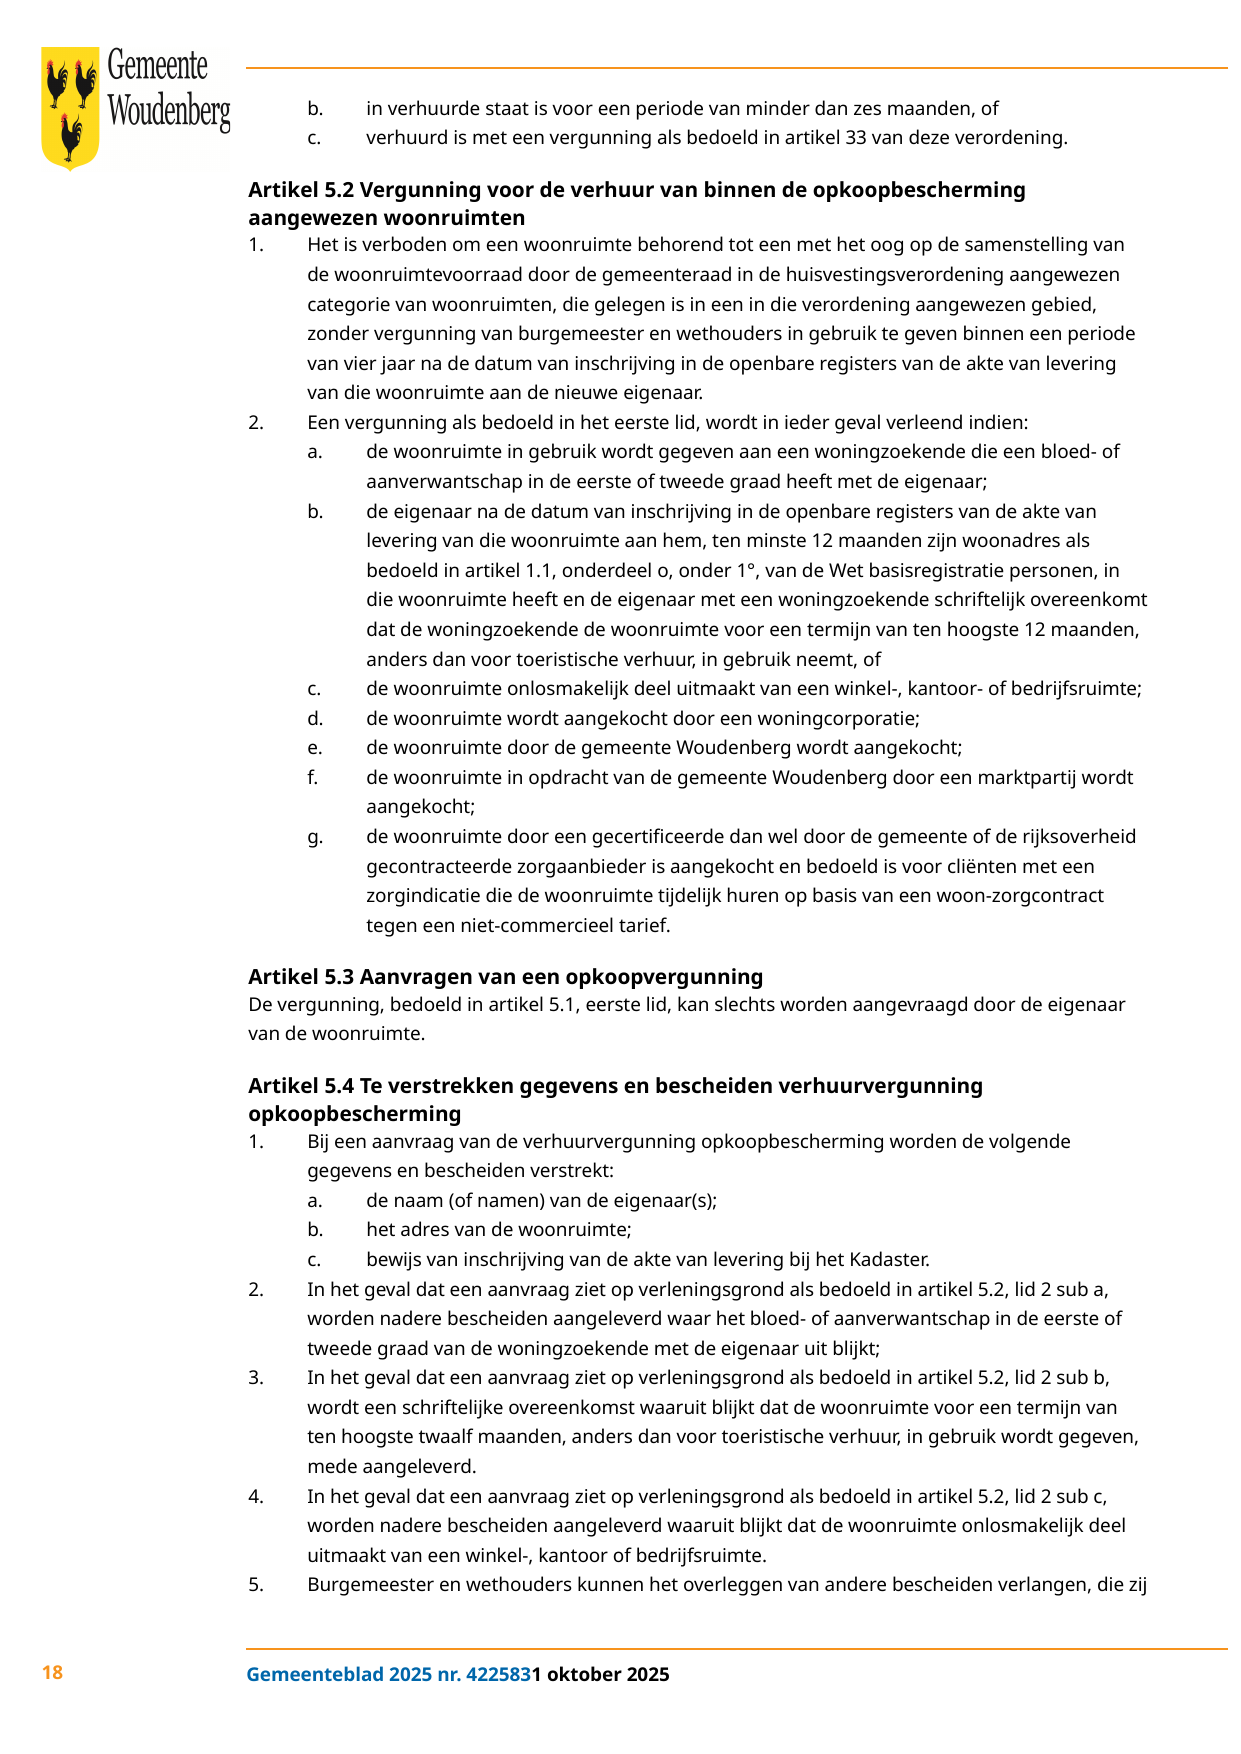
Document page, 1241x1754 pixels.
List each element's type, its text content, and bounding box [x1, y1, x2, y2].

list Burgemeester en wethouders kunnen het overleggen van andere bescheiden verlangen, die zij [248, 1572, 1152, 1597]
text De vergunning, bedoeld in artikel 5.1, eerste lid, kan slechts worden aangevraagd door de eigenaar van de woonruimte. [248, 991, 1152, 1046]
list Bij een aanvraag van de verhuurvergunning opkoopbescherming worden de volgende gegevens en bescheiden verstrekt: [248, 1128, 1152, 1183]
list de naam (of namen) van de eigenaar(s); [307, 1187, 1152, 1213]
list In het geval dat een aanvraag ziet op verleningsgrond als bedoeld in artikel 5.2, lid 2 sub b, wordt een schriftelijke overeenkomst waaruit blijkt dat de woonruimte voor een termijn van ten hoogste twaalf maanden, anders dan voor toeristische verhuur, in gebruik wordt gegeven, mede aangeleverd. [248, 1364, 1152, 1479]
list het adres van de woonruimte; [307, 1217, 1152, 1242]
list In het geval dat een aanvraag ziet op verleningsgrond als bedoeld in artikel 5.2, lid 2 sub c, worden nadere bescheiden aangeleverd waaruit blijkt dat de woonruimte onlosmakelijk deel uitmaakt van een winkel-, kantoor of bedrijfsruimte. [248, 1483, 1152, 1568]
list In het geval dat een aanvraag ziet op verleningsgrond als bedoeld in artikel 5.2, lid 2 sub a, worden nadere bescheiden aangeleverd waar het bloed- of aanverwantschap in de eerste of tweede graad van de woningzoekende met de eigenaar uit blijkt; [248, 1276, 1152, 1361]
list de woonruimte onlosmakelijk deel uitmaakt van een winkel-, kantoor- of bedrijfsruimte; [307, 675, 1152, 701]
list de woonruimte wordt aangekocht door een woningcorporatie; [307, 705, 1152, 731]
list Een vergunning als bedoeld in het eerste lid, wordt in ieder geval verleend indien: [248, 409, 1152, 435]
list in verhuurde staat is voor een periode van minder dan zes maanden, of [307, 95, 1152, 121]
list verhuurd is met een vergunning als bedoeld in artikel 33 van deze verordening. [307, 124, 1152, 150]
list de woonruimte in gebruik wordt gegeven aan een woningzoekende die een bloed- of aanverwantschap in de eerste of tweede graad heeft met de eigenaar; [307, 439, 1152, 494]
picture [41, 47, 231, 172]
list de woonruimte door de gemeente Woudenberg wordt aangekocht; [307, 734, 1152, 760]
list Het is verboden om een woonruimte behorend tot een met het oog op de samenstelling van de woonruimtevoorraad door de gemeenteraad in de huisvestingsverordening aangewezen categorie van woonruimten, die gelegen is in een in die verordening aangewezen gebied, zonder vergunning van burgemeester en wethouders in gebruik te geven binnen een periode van vier jaar na de datum van inschrijving in de openbare registers van de akte van levering van die woonruimte aan de nieuwe eigenaar. [248, 232, 1152, 405]
list bewijs van inschrijving van de akte van levering bij het Kadaster. [307, 1246, 1152, 1272]
list de eigenaar na de datum van inschrijving in de openbare registers van de akte van levering van die woonruimte aan hem, ten minste 12 maanden zijn woonadres als bedoeld in artikel 1.1, onderdeel o, onder 1°, van de Wet basisregistratie personen, in die woonruimte heeft en de eigenaar met een woningzoekende schriftelijk overeenkomt dat de woningzoekende de woonruimte voor een termijn van ten hoogste 12 maanden, anders dan voor toeristische verhuur, in gebruik neemt, of [307, 498, 1152, 672]
text Artikel 5.3 Aanvragen van een opkoopvergunning [248, 962, 1152, 991]
list de woonruimte in opdracht van de gemeente Woudenberg door een marktpartij wordt aangekocht; [307, 764, 1152, 819]
text Artikel 5.4 Te verstrekken gegevens en bescheiden verhuurvergunning opkoopbescherming [248, 1071, 1152, 1128]
list de woonruimte door een gecertificeerde dan wel door de gemeente of de rijksoverheid gecontracteerde zorgaanbieder is aangekocht en bedoeld is voor cliënten met een zorgindicatie die de woonruimte tijdelijk huren op basis van een woon-zorgcontract tegen een niet-commercieel tarief. [307, 823, 1152, 938]
text Artikel 5.2 Vergunning voor de verhuur van binnen de opkoopbescherming aangewezen woonruimten [248, 175, 1152, 232]
